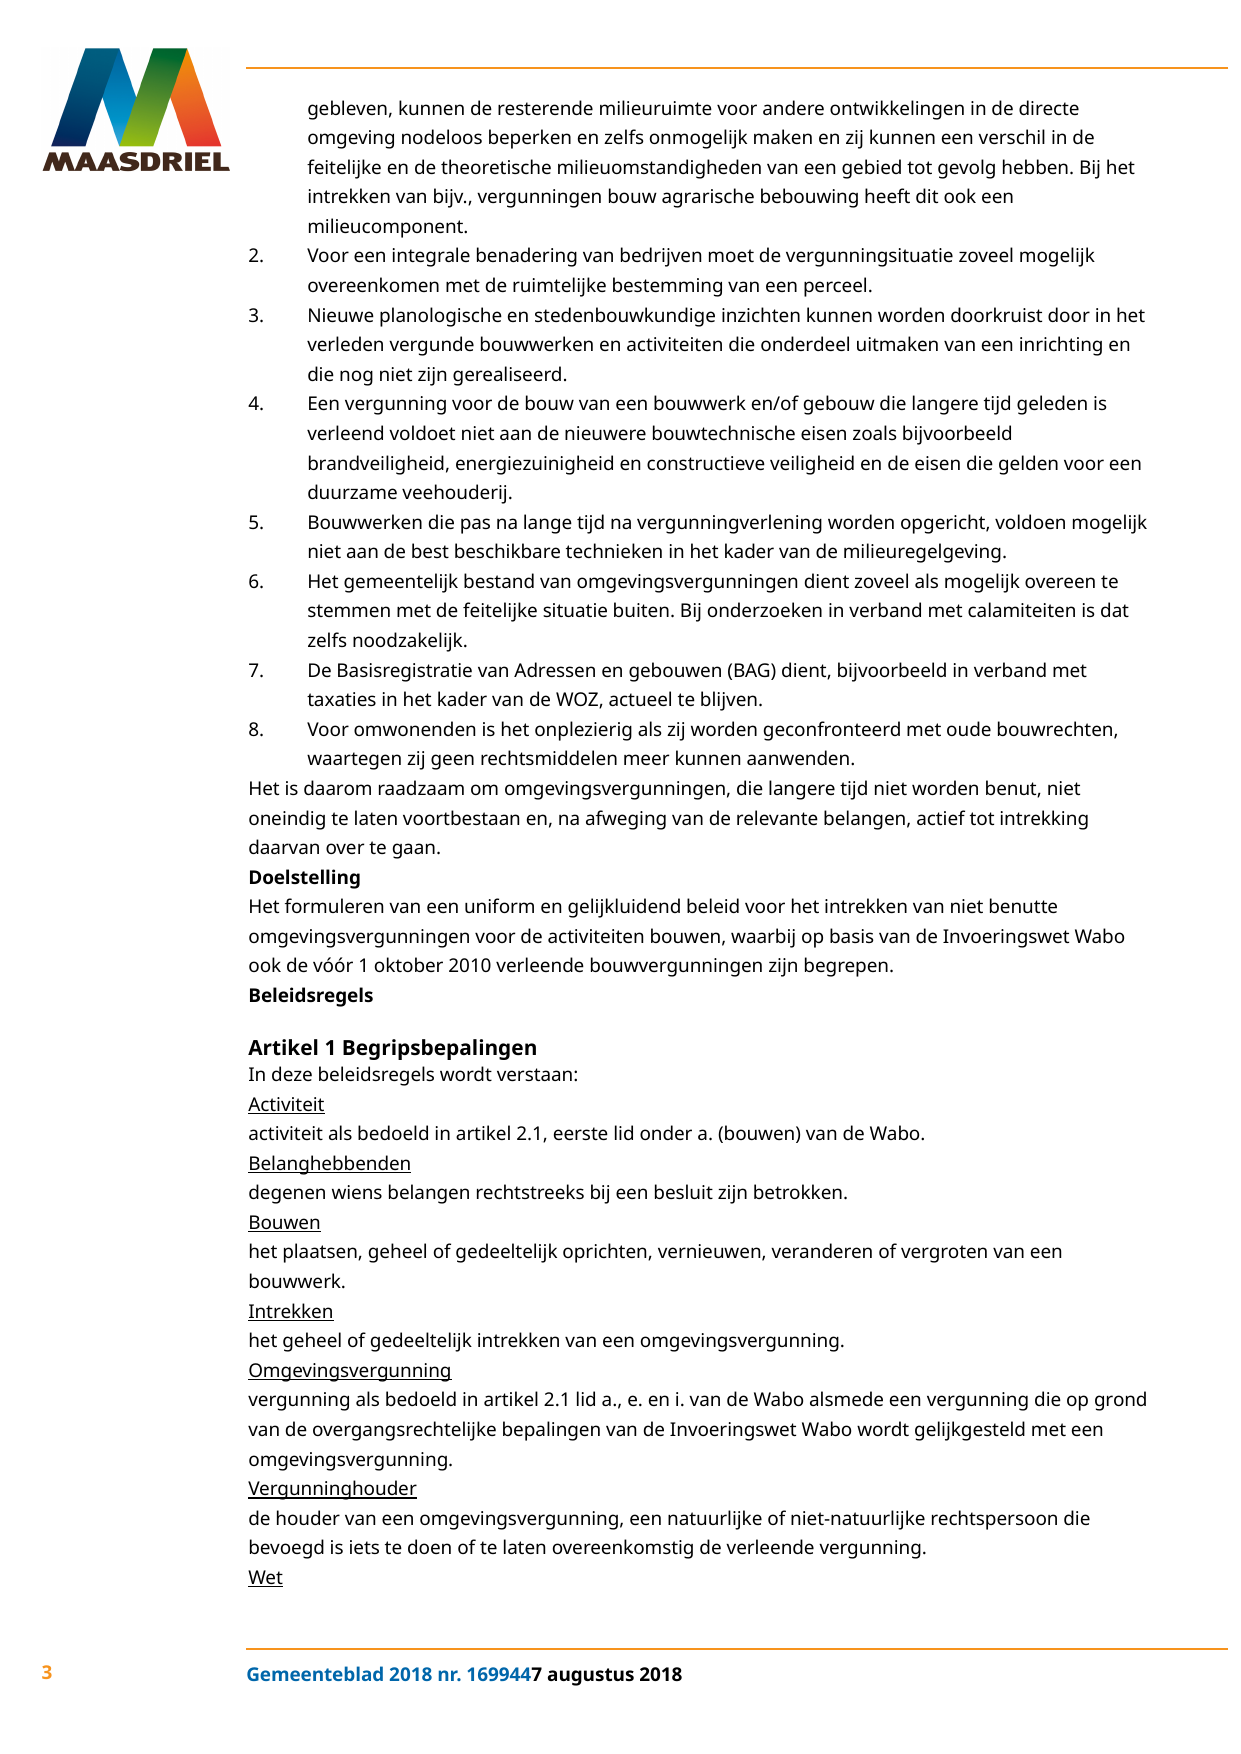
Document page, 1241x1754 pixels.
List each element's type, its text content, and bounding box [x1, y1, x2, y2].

text het geheel of gedeeltelijk intrekken van een omgevingsvergunning. [248, 1327, 1152, 1353]
text Vergunninghouder [248, 1475, 1152, 1501]
list Voor omwonenden is het onplezierig als zij worden geconfronteerd met oude bouwrechten, waartegen zij geen rechtsmiddelen meer kunnen aanwenden. [248, 716, 1152, 771]
text Wet [248, 1564, 1152, 1590]
text Belanghebbenden [248, 1150, 1152, 1176]
list gebleven, kunnen de resterende milieuruimte voor andere ontwikkelingen in de directe omgeving nodeloos beperken en zelfs onmogelijk maken en zij kunnen een verschil in de feitelijke en de theoretische milieuomstandigheden van een gebied tot gevolg hebben. Bij het intrekken van bijv., vergunningen bouw agrarische bebouwing heeft dit ook een milieucomponent. [248, 95, 1152, 239]
text Omgevingsvergunning [248, 1357, 1152, 1383]
list De Basisregistratie van Adressen en gebouwen (BAG) dient, bijvoorbeeld in verband met taxaties in het kader van de WOZ, actueel te blijven. [248, 657, 1152, 712]
text Het is daarom raadzaam om omgevingsvergunningen, die langere tijd niet worden benut, niet oneindig te laten voortbestaan en, na afweging van de relevante belangen, actief tot intrekking daarvan over te gaan. [248, 775, 1152, 860]
text activiteit als bedoeld in artikel 2.1, eerste lid onder a. (bouwen) van de Wabo. [248, 1120, 1152, 1146]
text Intrekken [248, 1298, 1152, 1323]
text Doelstelling [248, 864, 1152, 890]
text de houder van een omgevingsvergunning, een natuurlijke of niet-natuurlijke rechtspersoon die bevoegd is iets te doen of te laten overeenkomstig de verleende vergunning. [248, 1505, 1152, 1560]
text het plaatsen, geheel of gedeeltelijk oprichten, vernieuwen, veranderen of vergroten van een bouwwerk. [248, 1239, 1152, 1294]
text Het formuleren van een uniform en gelijkluidend beleid voor het intrekken van niet benutte omgevingsvergunningen voor de activiteiten bouwen, waarbij op basis van de Invoeringswet Wabo ook de vóór 1 oktober 2010 verleende bouwvergunningen zijn begrepen. [248, 893, 1152, 978]
text Activiteit [248, 1091, 1152, 1116]
text degenen wiens belangen rechtstreeks bij een besluit zijn betrokken. [248, 1179, 1152, 1205]
text Bouwen [248, 1209, 1152, 1235]
list Voor een integrale benadering van bedrijven moet de vergunningsituatie zoveel mogelijk overeenkomen met de ruimtelijke bestemming van een perceel. [248, 243, 1152, 298]
picture [41, 47, 231, 172]
list Bouwwerken die pas na lange tijd na vergunningverlening worden opgericht, voldoen mogelijk niet aan de best beschikbare technieken in het kader van de milieuregelgeving. [248, 509, 1152, 564]
text vergunning als bedoeld in artikel 2.1 lid a., e. en i. van de Wabo alsmede een vergunning die op grond van de overgangsrechtelijke bepalingen van de Invoeringswet Wabo wordt gelijkgesteld met een omgevingsvergunning. [248, 1387, 1152, 1471]
list Een vergunning voor de bouw van een bouwwerk en/of gebouw die langere tijd geleden is verleend voldoet niet aan de nieuwere bouwtechnische eisen zoals bijvoorbeeld brandveiligheid, energiezuinigheid en constructieve veiligheid en de eisen die gelden voor een duurzame veehouderij. [248, 391, 1152, 505]
list Nieuwe planologische en stedenbouwkundige inzichten kunnen worden doorkruist door in het verleden vergunde bouwwerken en activiteiten die onderdeel uitmaken van een inrichting en die nog niet zijn gerealiseerd. [248, 302, 1152, 387]
list Het gemeentelijk bestand van omgevingsvergunningen dient zoveel als mogelijk overeen te stemmen met de feitelijke situatie buiten. Bij onderzoeken in verband met calamiteiten is dat zelfs noodzakelijk. [248, 568, 1152, 653]
text Artikel 1 Begripsbepalingen [248, 1033, 1152, 1061]
text In deze beleidsregels wordt verstaan: [248, 1061, 1152, 1087]
text Beleidsregels [248, 982, 1152, 1008]
